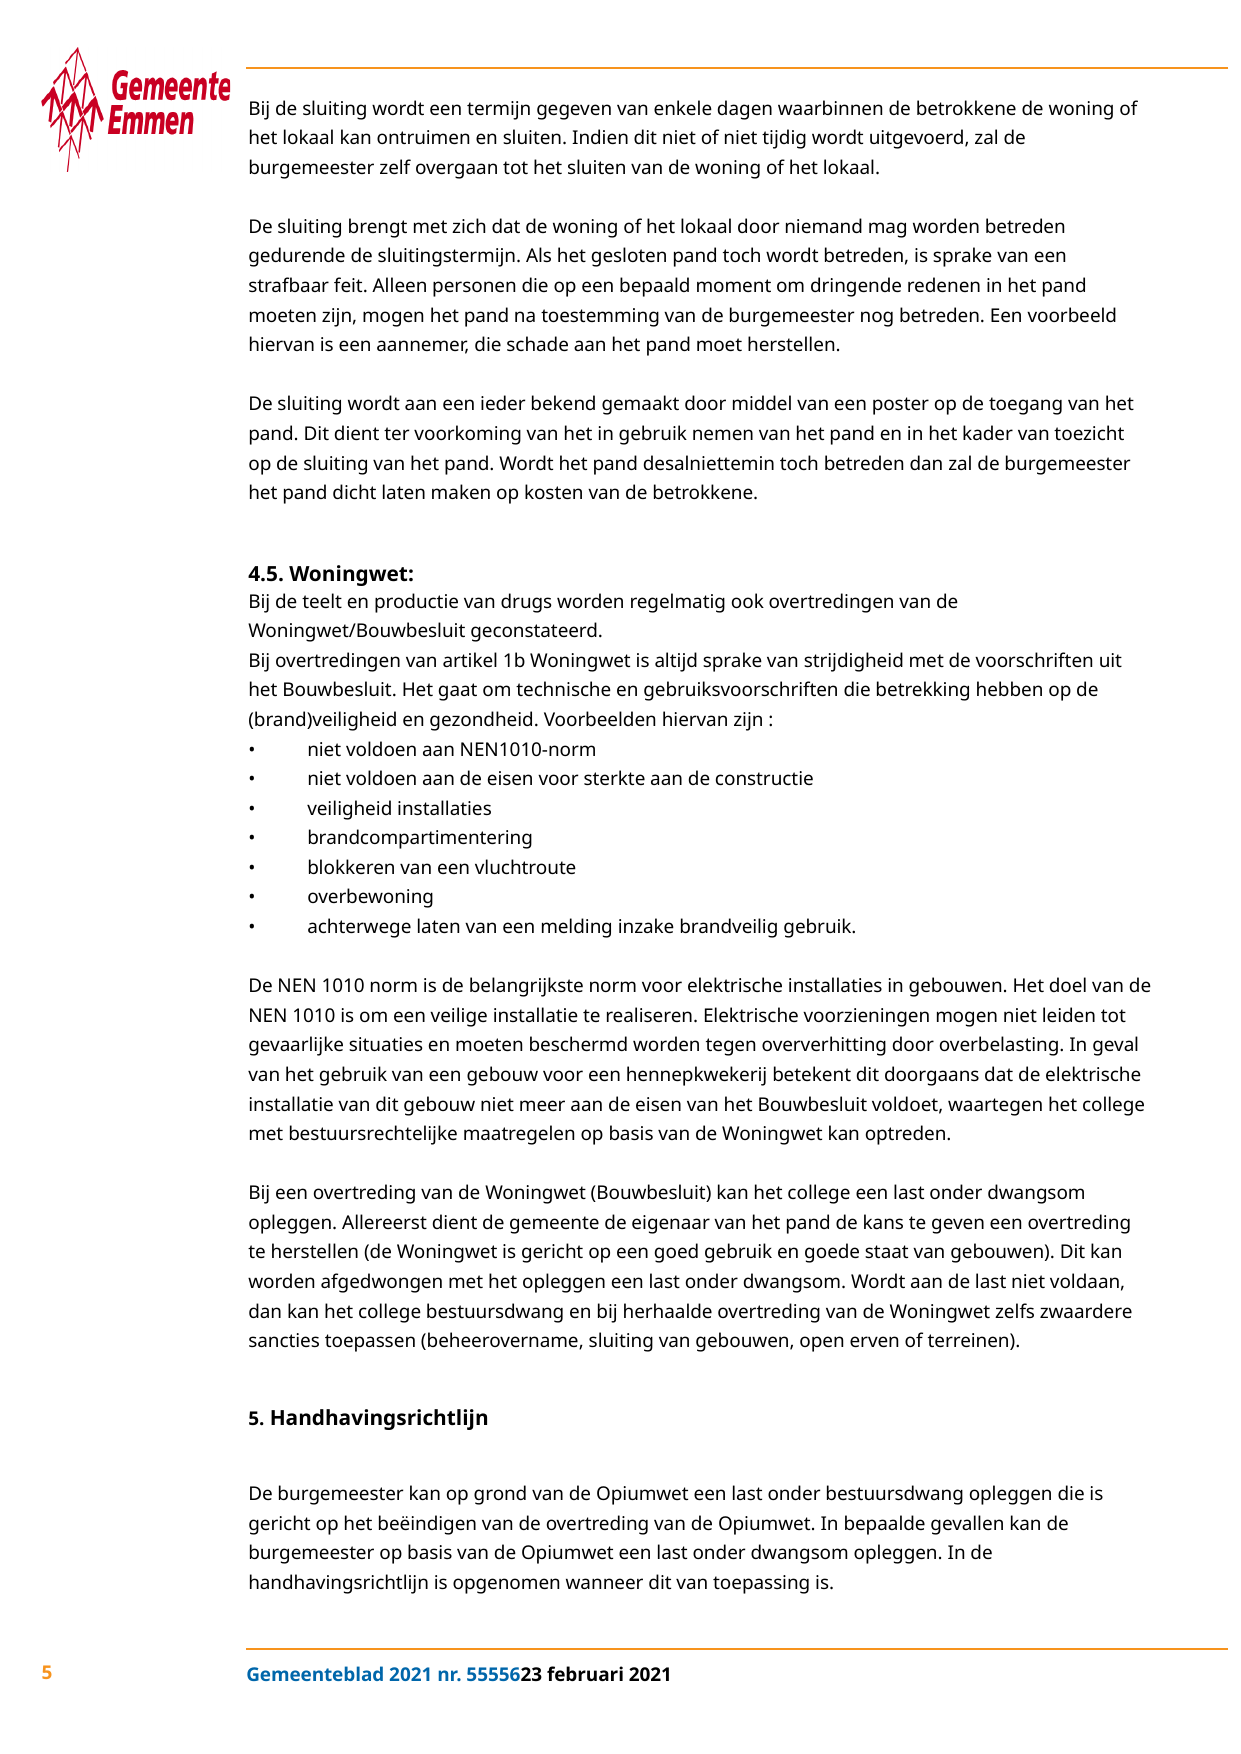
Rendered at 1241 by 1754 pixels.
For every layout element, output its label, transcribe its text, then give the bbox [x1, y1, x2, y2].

text Bij de teelt en productie van drugs worden regelmatig ook overtredingen van de Woningwet/Bouwbesluit geconstateerd. [248, 588, 1152, 643]
list niet voldoen aan de eisen voor sterkte aan de constructie [248, 765, 1152, 791]
list brandcompartimentering [248, 824, 1152, 850]
list overbewoning [248, 884, 1152, 909]
text Bij een overtreding van de Woningwet (Bouwbesluit) kan het college een last onder dwangsom opleggen. Allereerst dient de gemeente de eigenaar van het pand de kans te geven een overtreding te herstellen (de Woningwet is gericht op een goed gebruik en goede staat van gebouwen). Dit kan worden afgedwongen met het opleggen een last onder dwangsom. Wordt aan de last niet voldaan, dan kan het college bestuursdwang en bij herhaalde overtreding van de Woningwet zelfs zwaardere sancties toepassen (beheerovername, sluiting van gebouwen, open erven of terreinen). [248, 1179, 1152, 1353]
text 4.5. Woningwet: [248, 559, 1152, 588]
list niet voldoen aan NEN1010-norm [248, 736, 1152, 761]
text De burgemeester kan op grond van de Opiumwet een last onder bestuursdwang opleggen die is gericht op het beëindigen van de overtreding van de Opiumwet. In bepaalde gevallen kan de burgemeester op basis van de Opiumwet een last onder dwangsom opleggen. In de handhavingsrichtlijn is opgenomen wanneer dit van toepassing is. [248, 1480, 1152, 1595]
list veiligheid installaties [248, 795, 1152, 821]
list blokkeren van een vluchtroute [248, 854, 1152, 880]
picture [41, 47, 231, 172]
text De NEN 1010 norm is de belangrijkste norm voor elektrische installaties in gebouwen. Het doel van de NEN 1010 is om een veilige installatie te realiseren. Elektrische voorzieningen mogen niet leiden tot gevaarlijke situaties en moeten beschermd worden tegen oververhitting door overbelasting. In geval van het gebruik van een gebouw voor een hennepkwekerij betekent dit doorgaans dat de elektrische installatie van dit gebouw niet meer aan de eisen van het Bouwbesluit voldoet, waartegen het college met bestuursrechtelijke maatregelen op basis van de Woningwet kan optreden. [248, 972, 1152, 1146]
text De sluiting brengt met zich dat de woning of het lokaal door niemand mag worden betreden gedurende de sluitingstermijn. Als het gesloten pand toch wordt betreden, is sprake van een strafbaar feit. Alleen personen die op een bepaald moment om dringende redenen in het pand moeten zijn, mogen het pand na toestemming van de burgemeester nog betreden. Een voorbeeld hiervan is een aannemer, die schade aan het pand moet herstellen. [248, 213, 1152, 357]
text Bij overtredingen van artikel 1b Woningwet is altijd sprake van strijdigheid met de voorschriften uit het Bouwbesluit. Het gaat om technische en gebruiksvoorschriften die betrekking hebben op de (brand)veiligheid en gezondheid. Voorbeelden hiervan zijn : [248, 647, 1152, 732]
text Bij de sluiting wordt een termijn gegeven van enkele dagen waarbinnen de betrokkene de woning of het lokaal kan ontruimen en sluiten. Indien dit niet of niet tijdig wordt uitgevoerd, zal de burgemeester zelf overgaan tot het sluiten van de woning of het lokaal. [248, 95, 1152, 180]
text De sluiting wordt aan een ieder bekend gemaakt door middel van een poster op de toegang van het pand. Dit dient ter voorkoming van het in gebruik nemen van het pand en in het kader van toezicht op de sluiting van het pand. Wordt het pand desalniettemin toch betreden dan zal de burgemeester het pand dicht laten maken op kosten van de betrokkene. [248, 391, 1152, 505]
list achterwege laten van een melding inzake brandveilig gebruik. [248, 913, 1152, 939]
text 5. Handhavingsrichtlijn [248, 1403, 1152, 1431]
